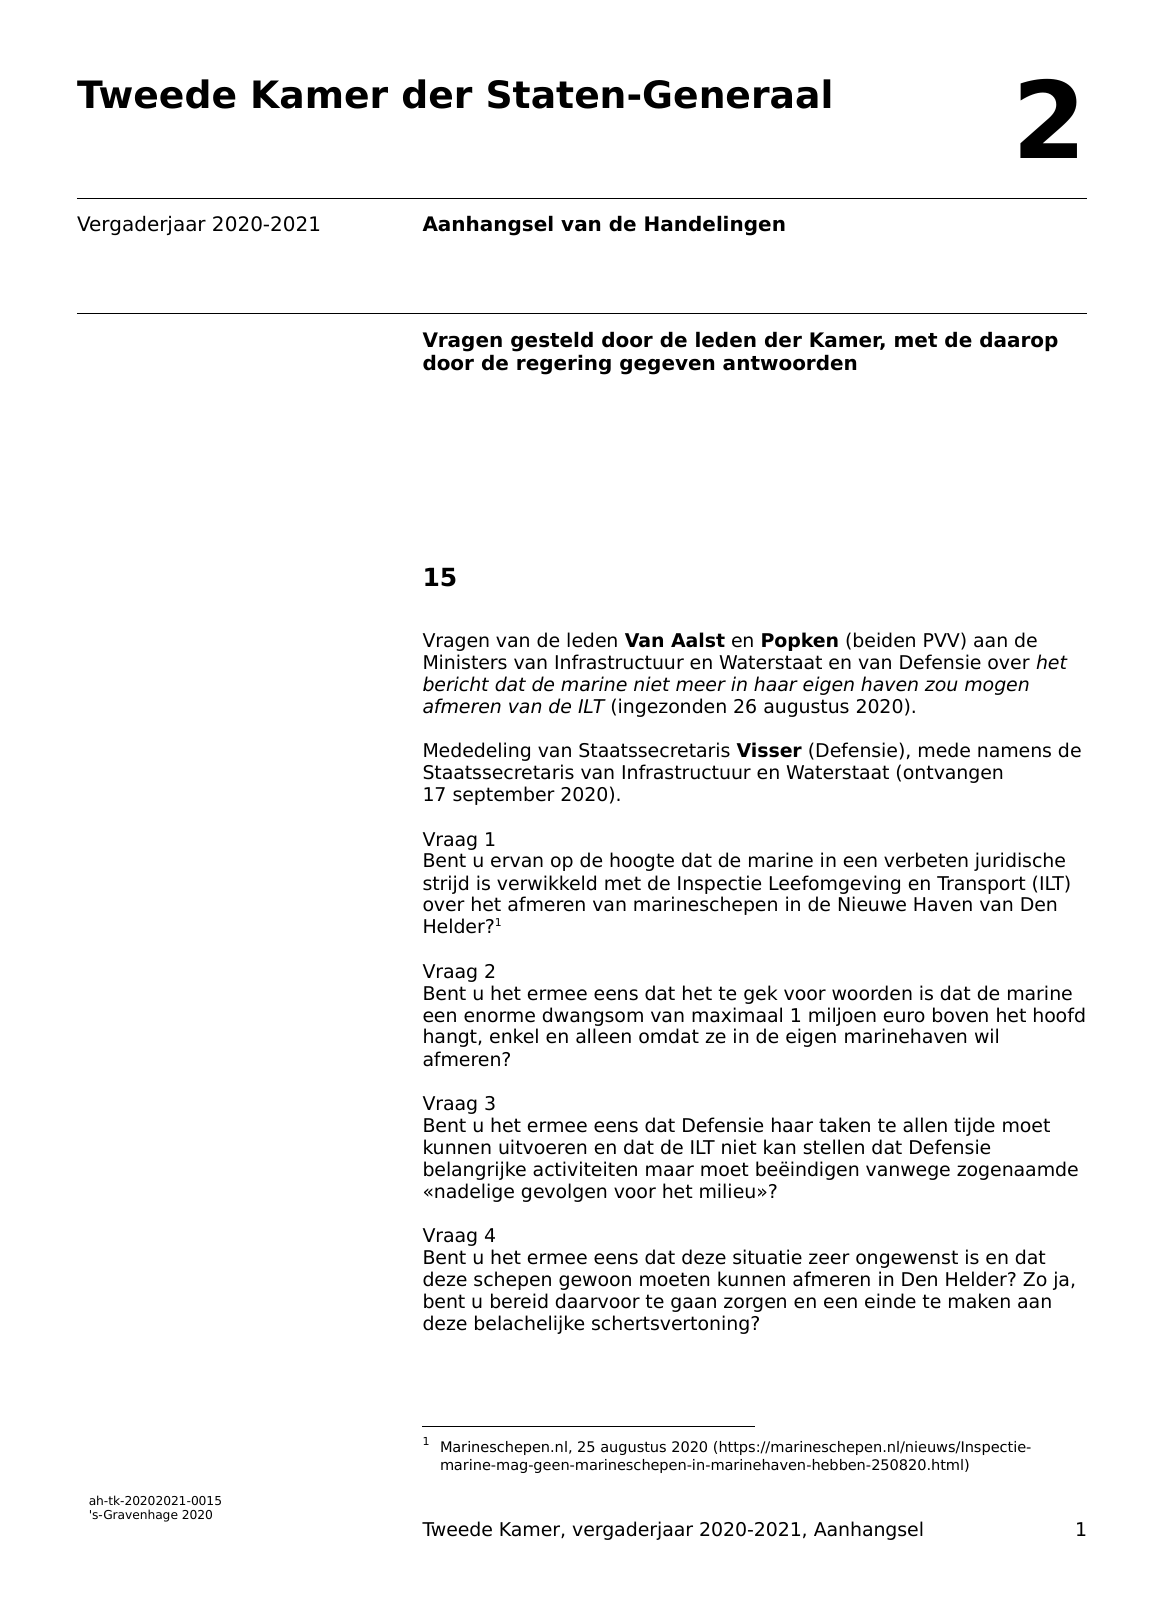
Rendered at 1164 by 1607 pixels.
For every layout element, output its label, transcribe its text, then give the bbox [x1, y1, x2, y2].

text Mededeling van Staatssecretaris Visser (Defensie), mede namens de Staatssecretaris van Infrastructuur en Waterstaat (ontvangen 17 september 2020). [422, 740, 1087, 806]
text Vragen van de leden Van Aalst en Popken (beiden PVV) aan de Ministers van Infrastructuur en Waterstaat en van Defensie over het bericht dat de marine niet meer in haar eigen haven zou mogen afmeren van de ILT (ingezonden 26 augustus 2020). [422, 630, 1087, 718]
table_cell Vergaderjaar 2020-2021 [77, 199, 422, 313]
text Vraag 3 [422, 1093, 1087, 1114]
table_cell Aanhangsel van de Handelingen [422, 199, 1087, 313]
table_cell Vragen gesteld door de leden der Kamer, met de daarop door de regering gegeven antwoorden [422, 314, 1087, 375]
text Marineschepen.nl, 25 augustus 2020 (https://marineschepen.nl/nieuws/Inspectie-marine-mag-geen-marineschepen-in-marinehaven-hebben-250820.html) [422, 1435, 1087, 1474]
table_header Tweede Kamer der Staten-Generaal [77, 59, 886, 198]
text Bent u het ermee eens dat deze situatie zeer ongewenst is en dat deze schepen gewoon moeten kunnen afmeren in Den Helder? Zo ja, bent u bereid daarvoor te gaan zorgen en een einde te maken aan deze belachelijke schertsvertoning? [422, 1247, 1087, 1334]
text Vraag 1 [422, 828, 1087, 850]
text Vraag 4 [422, 1225, 1087, 1247]
table_cell [77, 314, 422, 375]
text 's-Gravenhage 2020 [88, 1508, 323, 1522]
text ah-tk-20202021-0015 [88, 1494, 323, 1508]
text Vraag 2 [422, 961, 1087, 982]
text Bent u het ermee eens dat het te gek voor woorden is dat de marine een enorme dwangsom van maximaal 1 miljoen euro boven het hoofd hangt, enkel en alleen omdat ze in de eigen marinehaven wil afmeren? [422, 982, 1087, 1070]
text 15 [422, 563, 1087, 592]
text Bent u het ermee eens dat Defensie haar taken te allen tijde moet kunnen uitvoeren en dat de ILT niet kan stellen dat Defensie belangrijke activiteiten maar moet beëindigen vanwege zogenaamde «nadelige gevolgen voor het milieu»? [422, 1114, 1087, 1202]
text Bent u ervan op de hoogte dat de marine in een verbeten juridische strijd is verwikkeld met de Inspectie Leefomgeving en Transport (ILT) over het afmeren van marineschepen in de Nieuwe Haven van Den Helder? [422, 850, 1087, 938]
table_header 2 [886, 59, 1087, 198]
